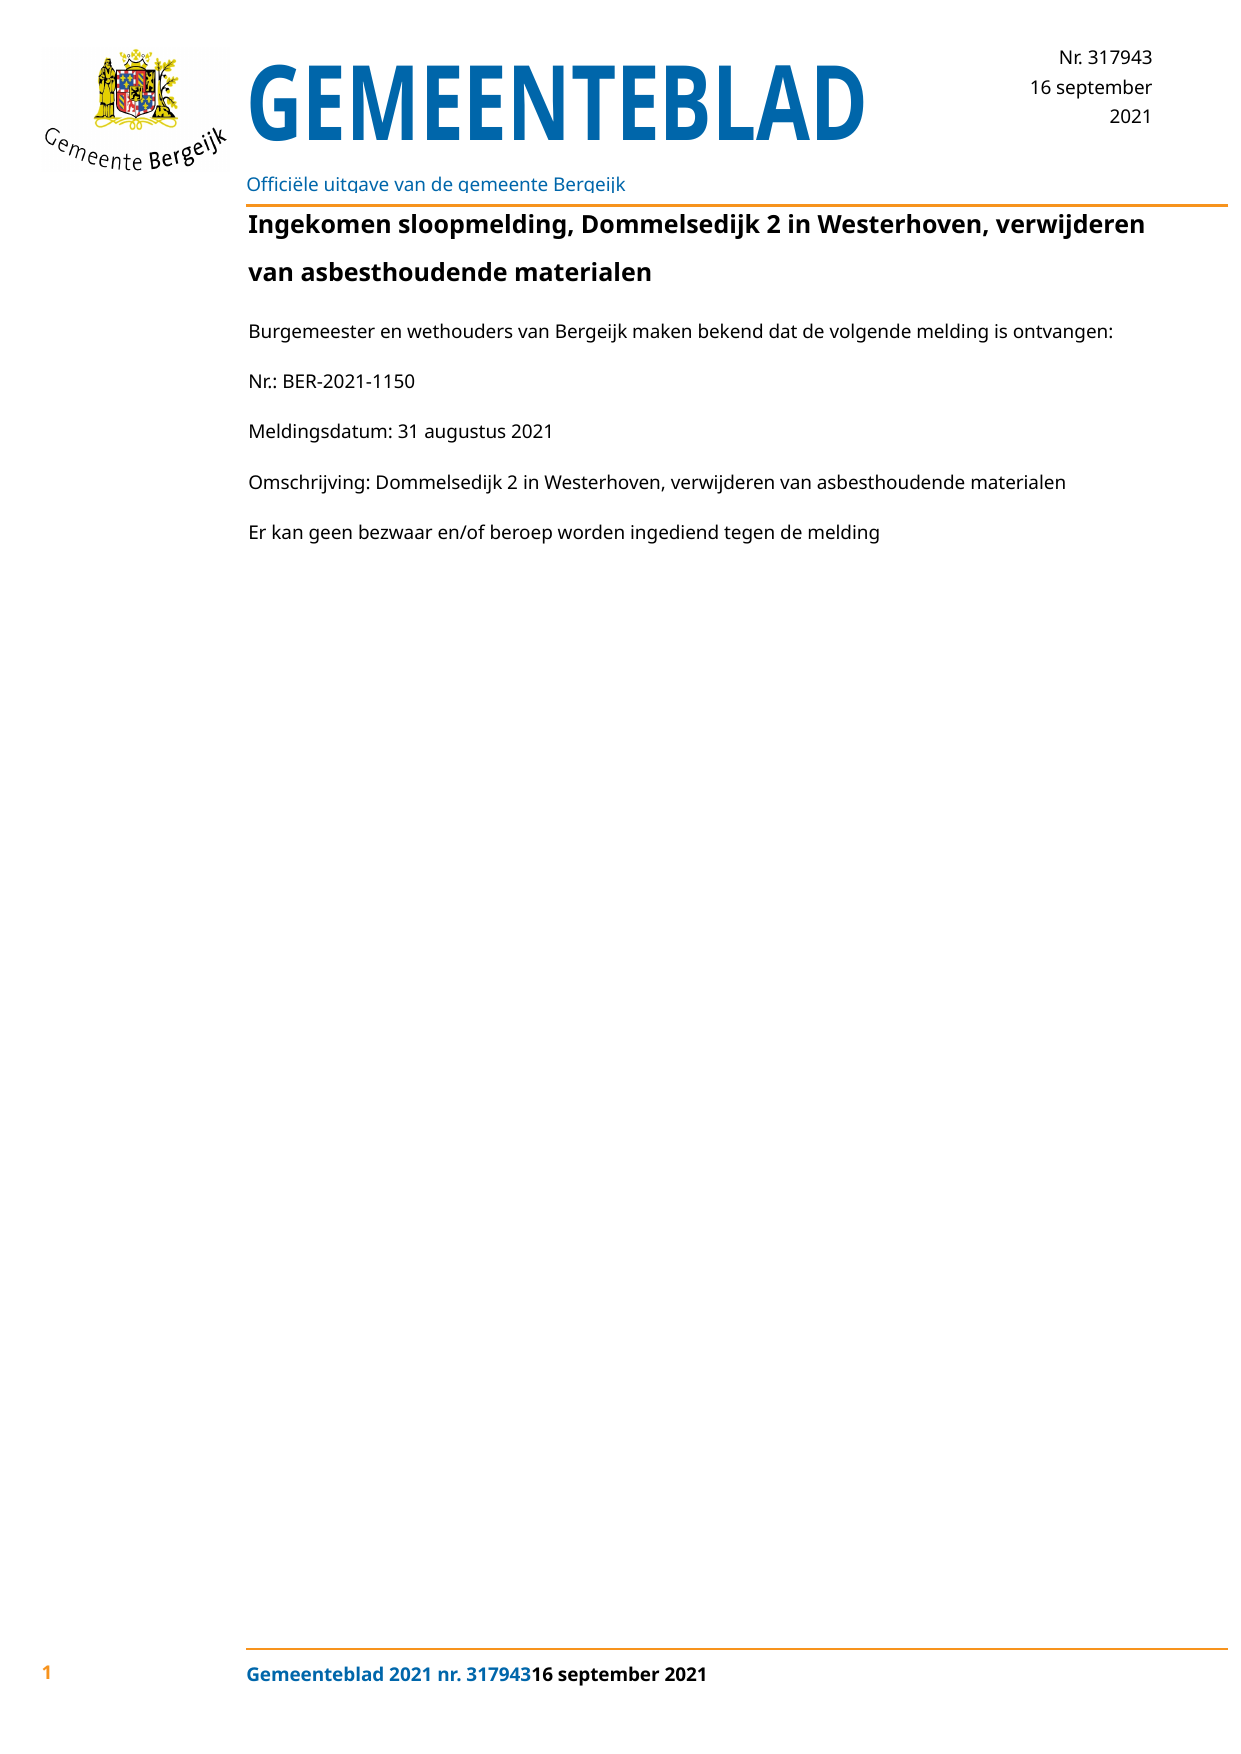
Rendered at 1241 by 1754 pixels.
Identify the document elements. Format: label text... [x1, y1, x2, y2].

text Omschrijving: Dommelsedijk 2 in Westerhoven, verwijderen van asbesthoudende materialen [248, 469, 1152, 495]
text Er kan geen bezwaar en/of beroep worden ingediend tegen de melding [248, 519, 1152, 545]
text Ingekomen sloopmelding, Dommelsedijk 2 in Westerhoven, verwijderen van asbesthoudende materialen [248, 207, 1152, 288]
text Burgemeester en wethouders van Bergeijk maken bekend dat de volgende melding is ontvangen: [248, 318, 1152, 344]
text Meldingsdatum: 31 augustus 2021 [248, 419, 1152, 444]
picture [41, 47, 231, 172]
text Nr.: BER-2021-1150 [248, 368, 1152, 394]
